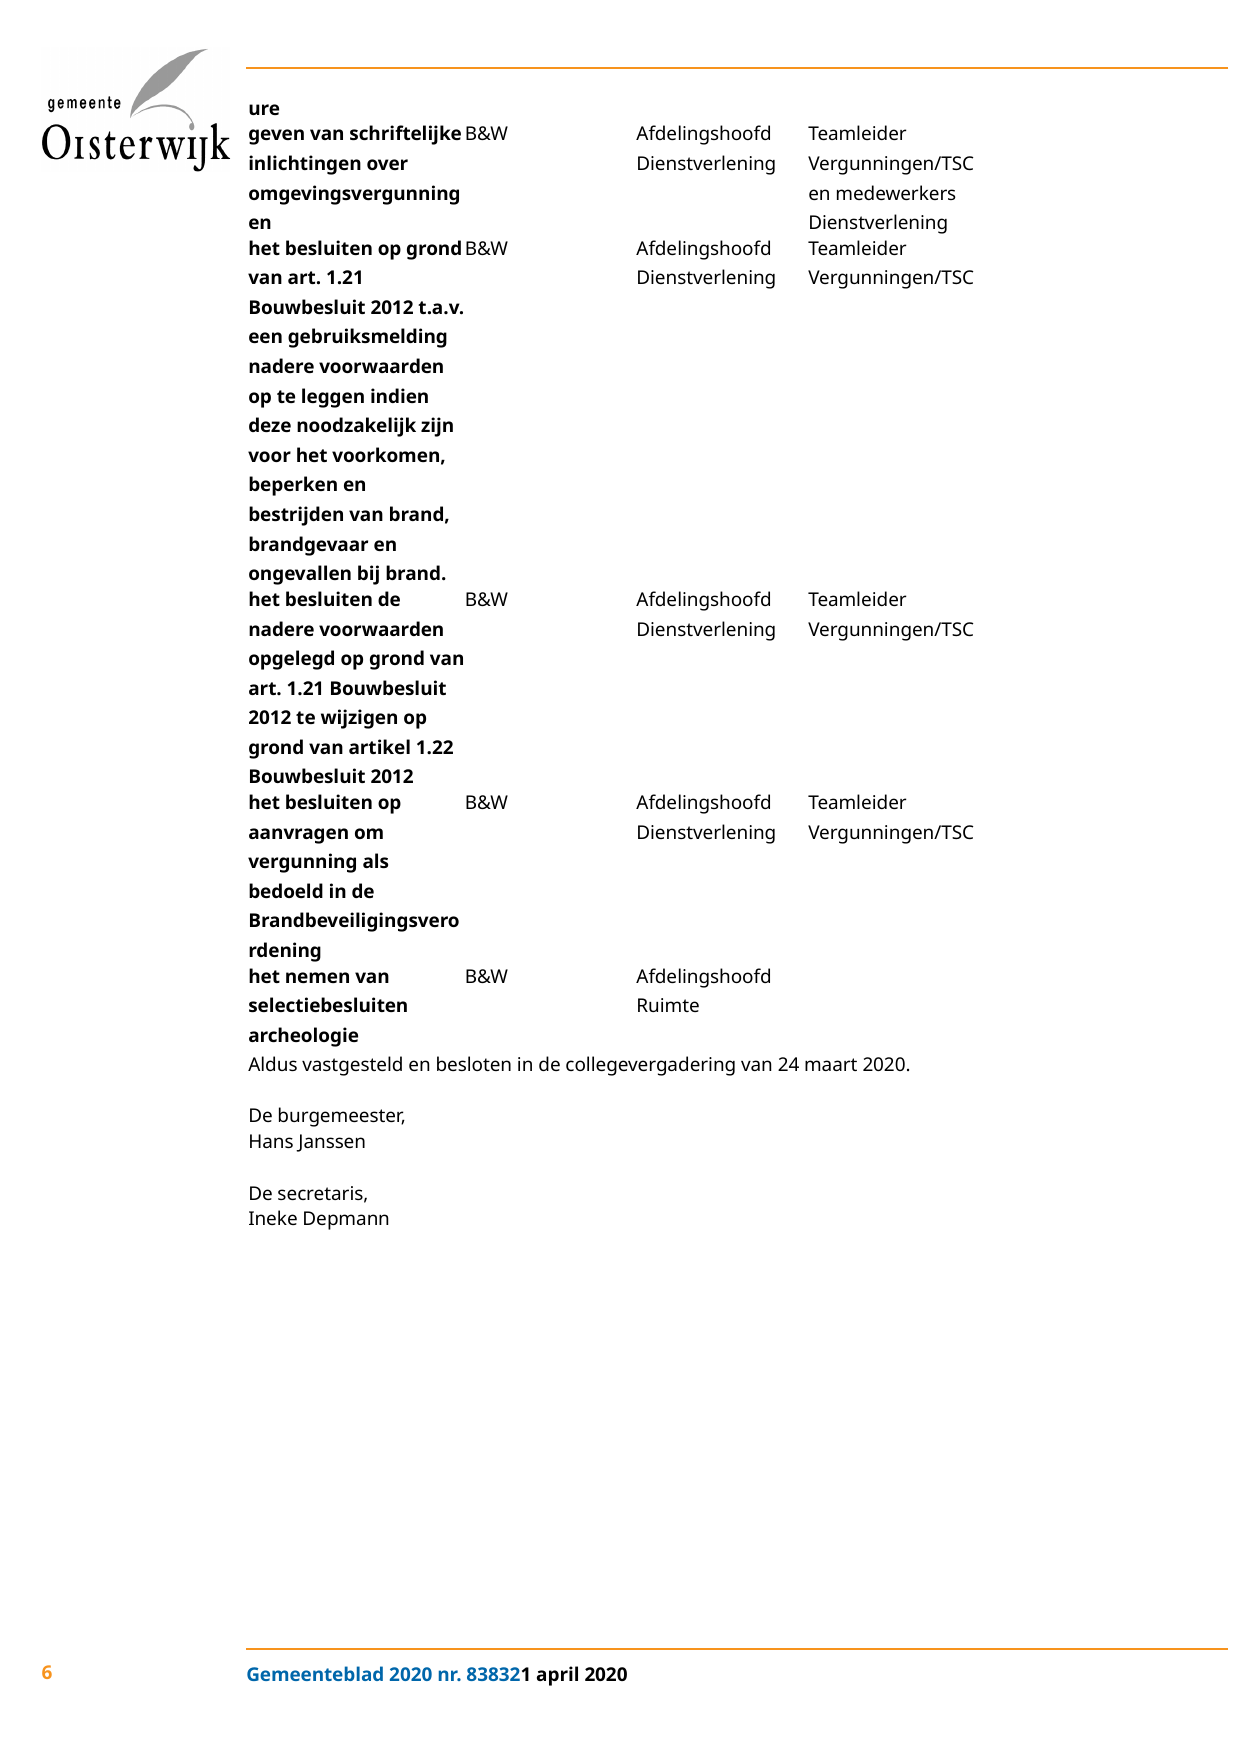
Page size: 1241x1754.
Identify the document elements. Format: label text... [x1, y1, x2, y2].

table_cell het besluiten de nadere voorwaarden opgelegd op grond van art. 1.21 Bouwbesluit 2012 te wijzigen op grond van artikel 1.22 Bouwbesluit 2012 [248, 586, 464, 789]
text Aldus vastgesteld en besloten in de collegevergadering van 24 maart 2020. [248, 1051, 1152, 1077]
table_cell Afdelingshoofd Dienstverlening [636, 121, 808, 235]
text Ineke Depmann [248, 1206, 1152, 1231]
table_cell [980, 586, 1152, 789]
table_cell Afdelingshoofd Ruimte [636, 963, 808, 1048]
table_cell ure [248, 95, 464, 121]
picture [41, 47, 231, 172]
table_cell Teamleider Vergunningen/TSC [808, 235, 980, 586]
table_cell het besluiten op aanvragen om vergunning als bedoeld in de Brandbeveiligingsverordening [248, 789, 464, 963]
text De burgemeester, [248, 1103, 1152, 1128]
table_cell B&W [465, 963, 636, 1048]
table_cell [465, 95, 636, 121]
text Hans Janssen [248, 1128, 1152, 1154]
table_cell B&W [465, 235, 636, 586]
table_cell [980, 235, 1152, 586]
table_cell B&W [465, 586, 636, 789]
table_cell B&W [465, 789, 636, 963]
table_cell geven van schriftelijke inlichtingen over omgevingsvergunningen [248, 121, 464, 235]
table_cell B&W [465, 121, 636, 235]
table_cell Teamleider Vergunningen/TSC [808, 586, 980, 789]
table_cell Afdelingshoofd Dienstverlening [636, 789, 808, 963]
table_cell het nemen van selectiebesluiten archeologie [248, 963, 464, 1048]
table_cell [808, 95, 980, 121]
table_cell het besluiten op grond van art. 1.21 Bouwbesluit 2012 t.a.v. een gebruiksmelding nadere voorwaarden op te leggen indien deze noodzakelijk zijn voor het voorkomen, beperken en bestrijden van brand, brandgevaar en ongevallen bij brand. [248, 235, 464, 586]
table_cell [980, 963, 1152, 1048]
table_cell Teamleider Vergunningen/TSC en medewerkers Dienstverlening [808, 121, 980, 235]
table_cell Teamleider Vergunningen/TSC [808, 789, 980, 963]
text De secretaris, [248, 1180, 1152, 1206]
table_cell [980, 121, 1152, 235]
table_cell Afdelingshoofd Dienstverlening [636, 235, 808, 586]
table_cell Afdelingshoofd Dienstverlening [636, 586, 808, 789]
table_cell [636, 95, 808, 121]
table_cell [980, 789, 1152, 963]
table_cell [980, 95, 1152, 121]
table_cell [808, 963, 980, 1048]
